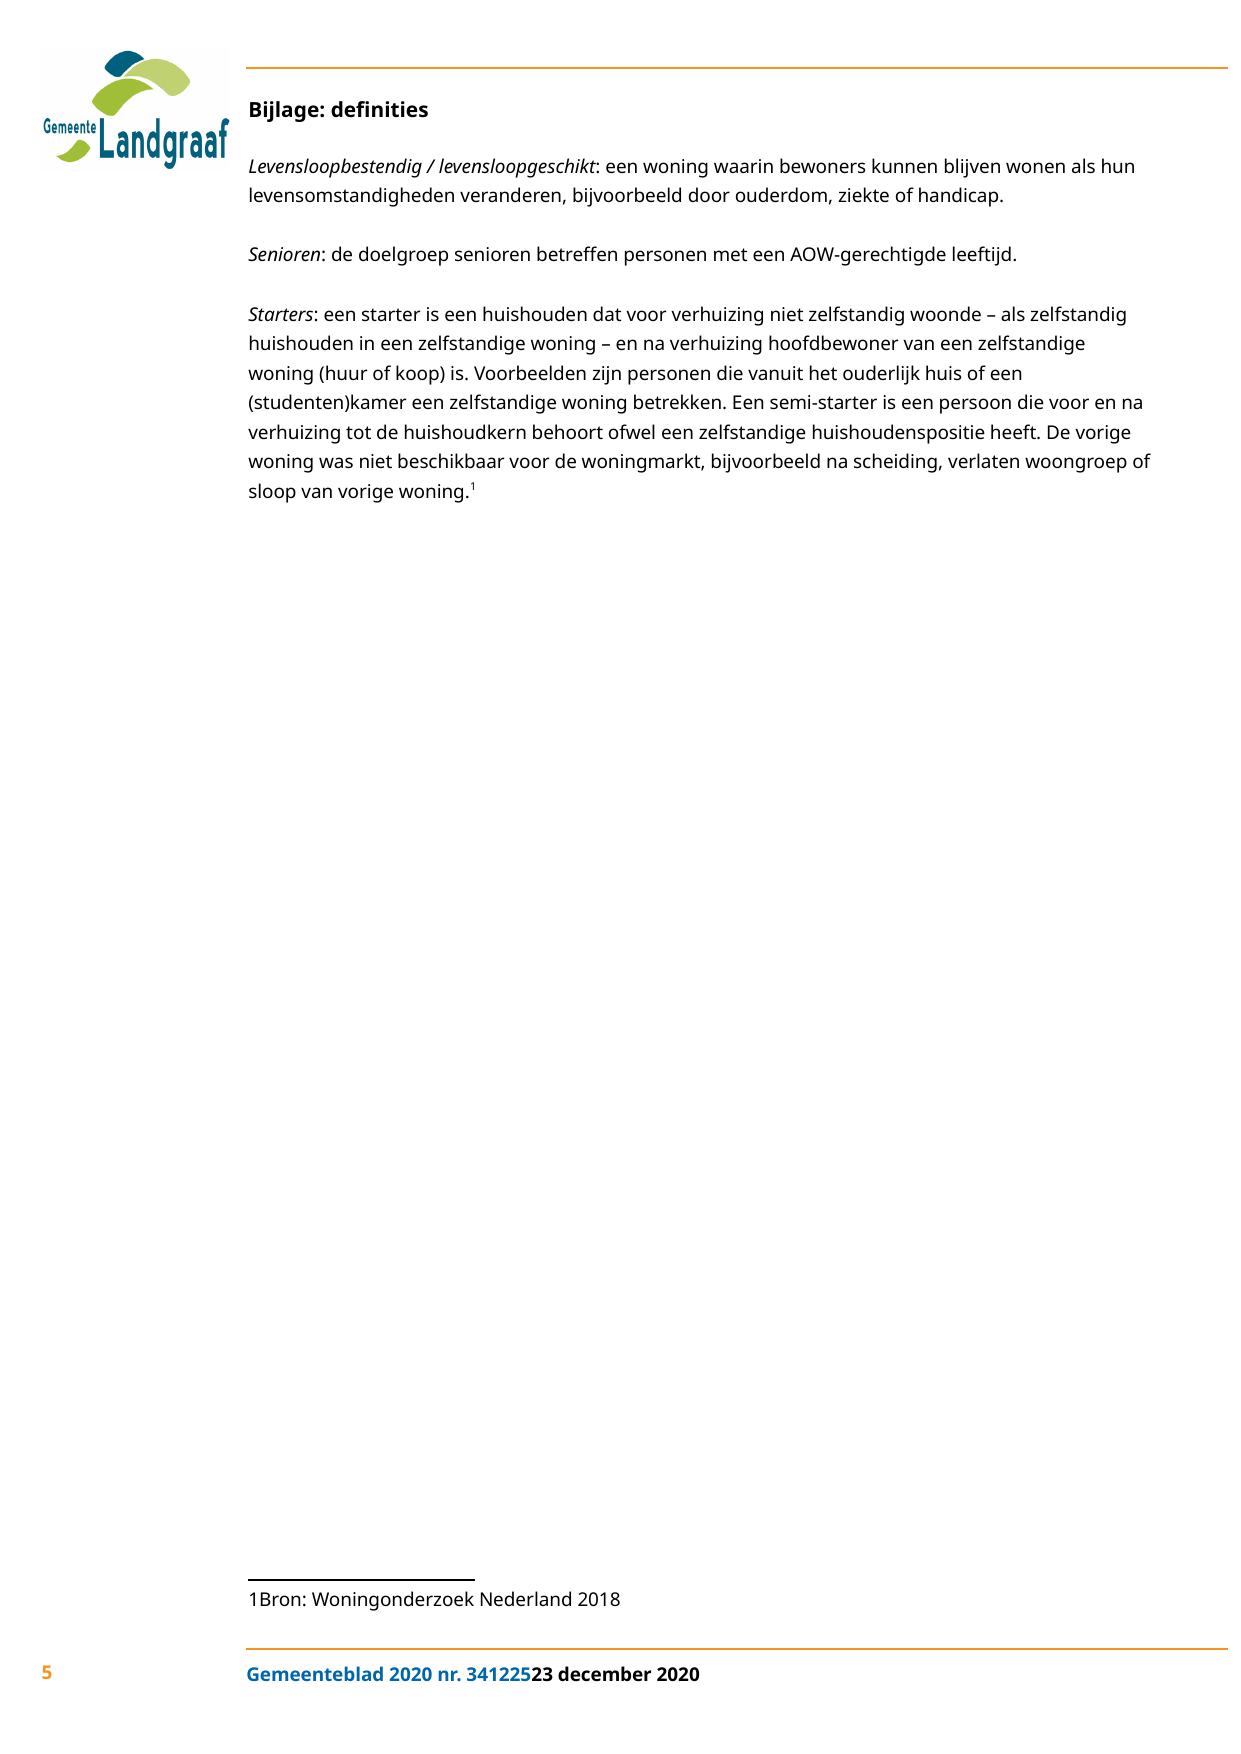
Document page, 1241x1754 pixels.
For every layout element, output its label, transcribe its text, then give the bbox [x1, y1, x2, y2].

text Senioren: de doelgroep senioren betreffen personen met een AOW-gerechtigde leeftijd. [248, 242, 1152, 267]
text Levensloopbestendig / levensloopgeschikt: een woning waarin bewoners kunnen blijven wonen als hun levensomstandigheden veranderen, bijvoorbeeld door ouderdom, ziekte of handicap. [248, 153, 1152, 208]
text Starters: een starter is een huishouden dat voor verhuizing niet zelfstandig woonde – als zelfstandig huishouden in een zelfstandige woning – en na verhuizing hoofdbewoner van een zelfstandige woning (huur of koop) is. Voorbeelden zijn personen die vanuit het ouderlijk huis of een (studenten)kamer een zelfstandige woning betrekken. Een semi-starter is een persoon die voor en na verhuizing tot de huishoudkern behoort ofwel een zelfstandige huishoudenspositie heeft. De vorige woning was niet beschikbaar voor de woningmarkt, bijvoorbeeld na scheiding, verlaten woongroep of sloop van vorige woning. [248, 301, 1152, 504]
text Bijlage: definities [248, 95, 1152, 123]
text Bron: Woningonderzoek Nederland 2018 [248, 1586, 1152, 1612]
picture [41, 47, 231, 172]
